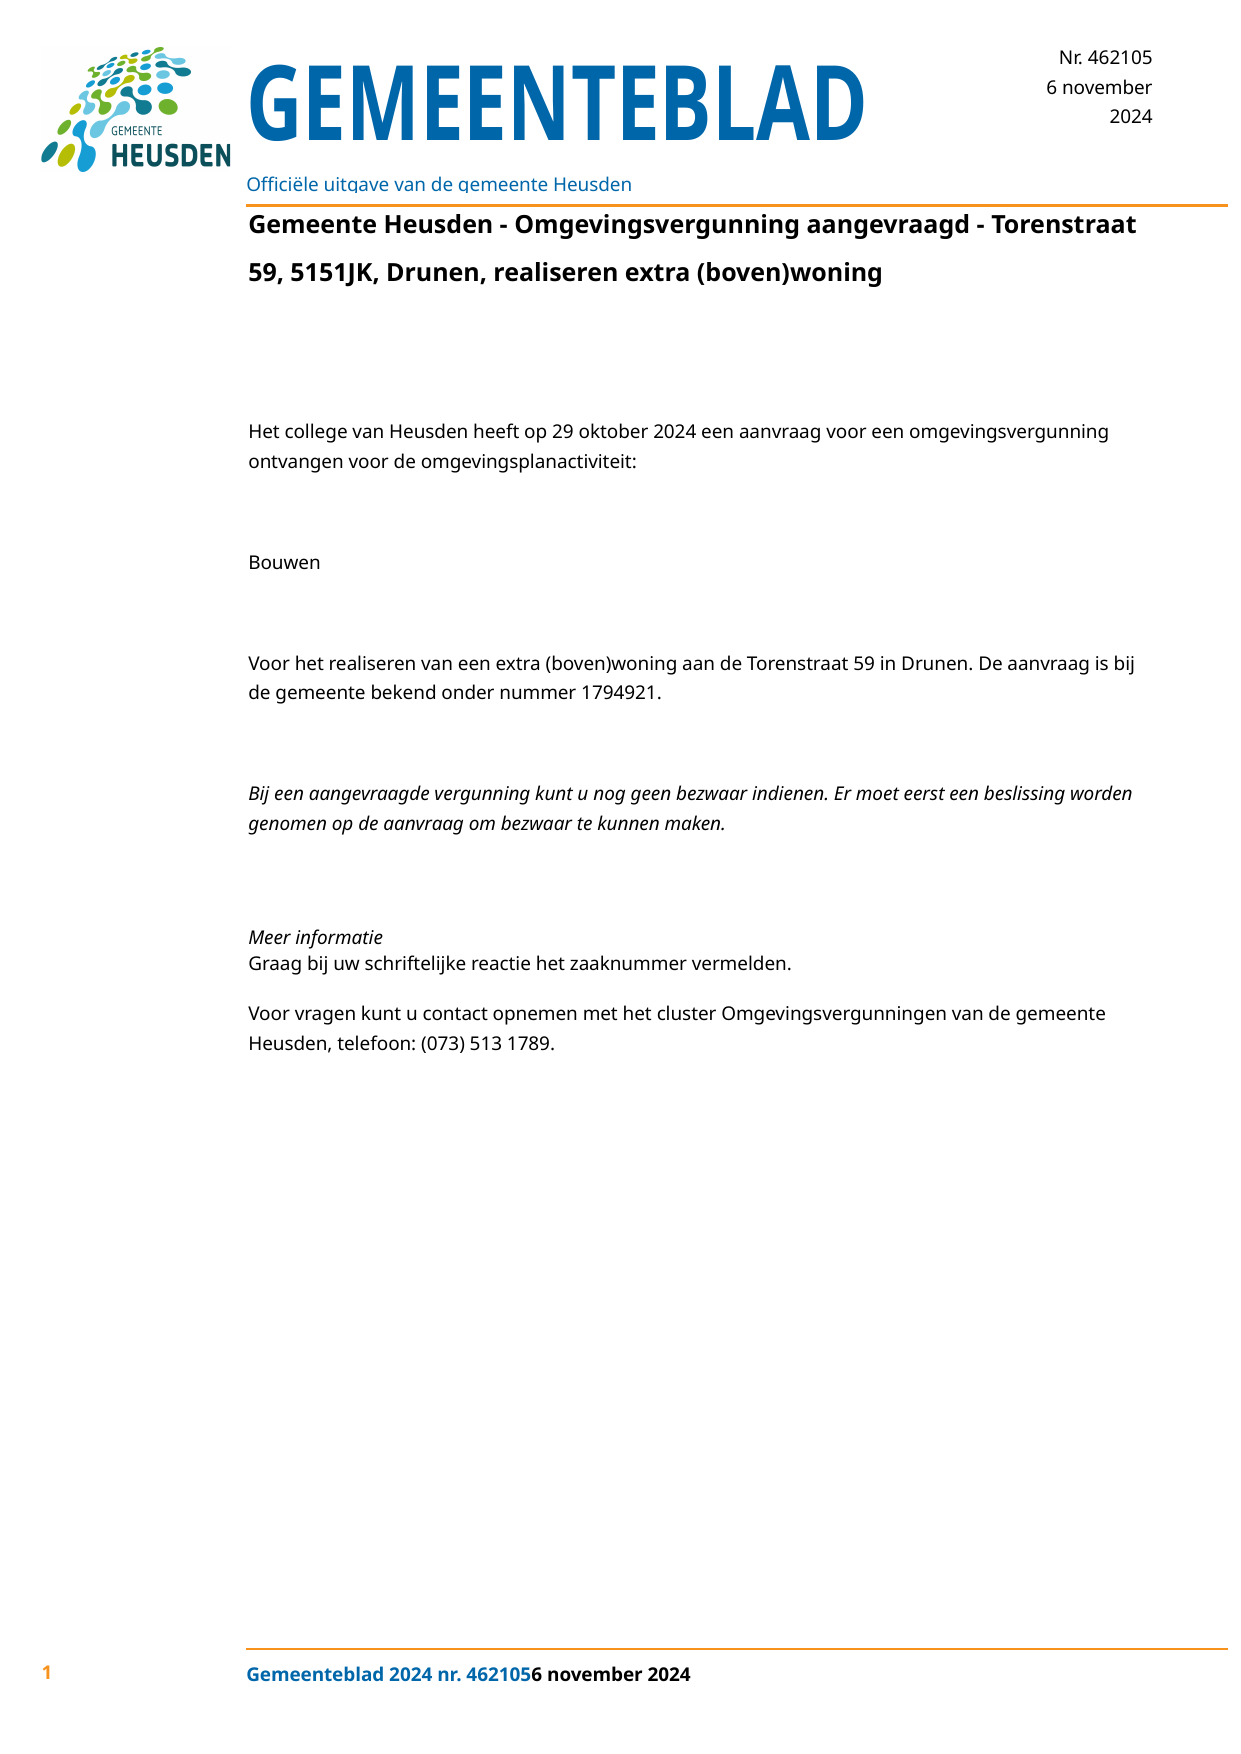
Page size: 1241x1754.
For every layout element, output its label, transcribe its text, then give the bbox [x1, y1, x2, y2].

text Graag bij uw schriftelijke reactie het zaaknummer vermelden. [248, 950, 1152, 976]
text Bouwen [248, 549, 1152, 575]
text Het college van Heusden heeft op 29 oktober 2024 een aanvraag voor een omgevingsvergunning ontvangen voor de omgevingsplanactiviteit: [248, 419, 1152, 474]
text Meer informatie [248, 924, 1152, 950]
text Voor het realiseren van een extra (boven)woning aan de Torenstraat 59 in Drunen. De aanvraag is bij de gemeente bekend onder nummer 1794921. [248, 650, 1152, 705]
text Voor vragen kunt u contact opnemen met het cluster Omgevingsvergunningen van de gemeente Heusden, telefoon: (073) 513 1789. [248, 1001, 1152, 1056]
text Bij een aangevraagde vergunning kunt u nog geen bezwaar indienen. Er moet eerst een beslissing worden genomen op de aanvraag om bezwaar te kunnen maken. [248, 780, 1152, 836]
picture [41, 47, 231, 172]
text Gemeente Heusden - Omgevingsvergunning aangevraagd - Torenstraat 59, 5151JK, Drunen, realiseren extra (boven)woning [248, 207, 1152, 288]
